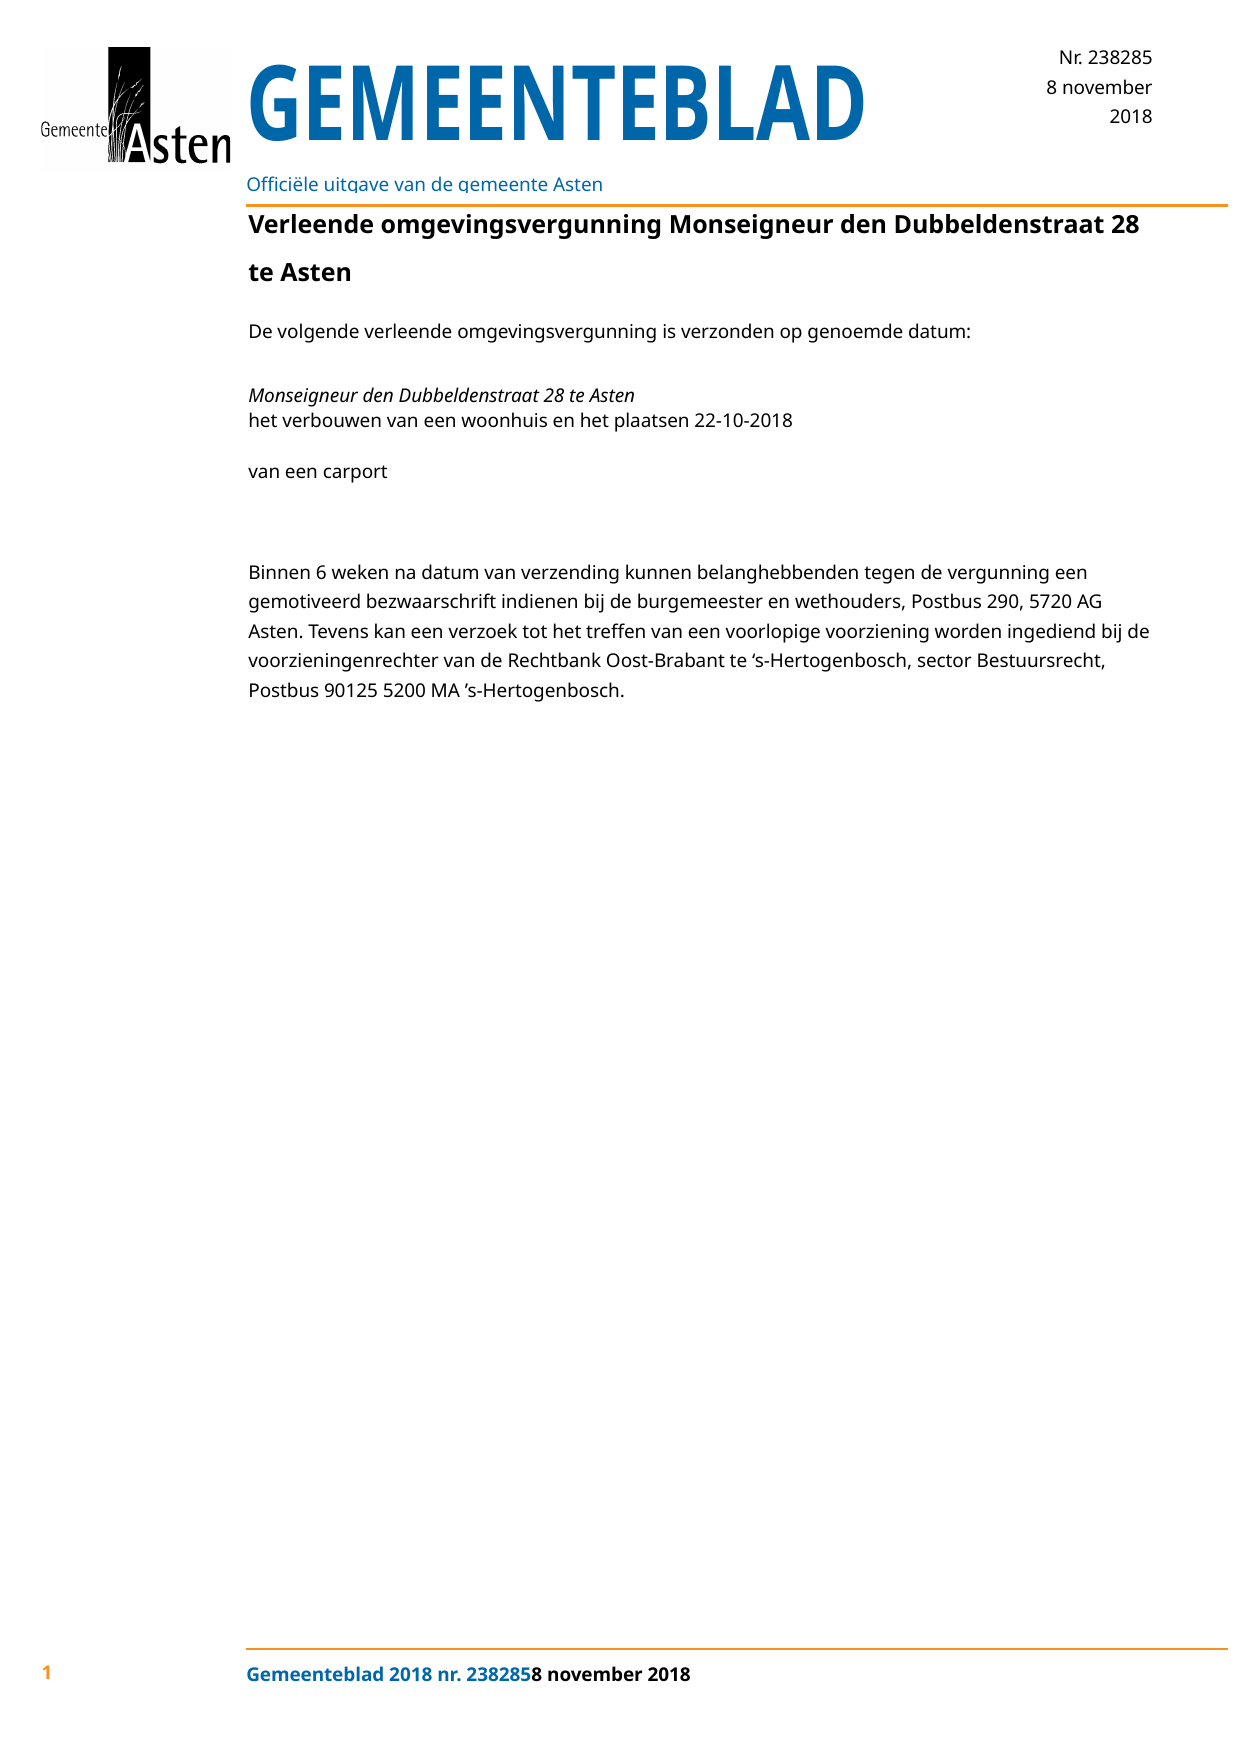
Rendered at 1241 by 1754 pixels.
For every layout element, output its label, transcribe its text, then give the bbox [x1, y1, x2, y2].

text De volgende verleende omgevingsvergunning is verzonden op genoemde datum: [248, 318, 1152, 344]
text Binnen 6 weken na datum van verzending kunnen belanghebbenden tegen de vergunning een gemotiveerd bezwaarschrift indienen bij de burgemeester en wethouders, Postbus 290, 5720 AG Asten. Tevens kan een verzoek tot het treffen van een voorlopige voorziening worden ingediend bij de voorzieningenrechter van de Rechtbank Oost-Brabant te ‘s-Hertogenbosch, sector Bestuursrecht, Postbus 90125 5200 MA ’s-Hertogenbosch. [248, 559, 1152, 703]
picture [41, 47, 231, 172]
text Verleende omgevingsvergunning Monseigneur den Dubbeldenstraat 28 te Asten [248, 207, 1152, 288]
text Monseigneur den Dubbeldenstraat 28 te Asten [248, 382, 1152, 408]
text het verbouwen van een woonhuis en het plaatsen 22-10-2018 [248, 408, 1152, 433]
text van een carport [248, 458, 1152, 484]
